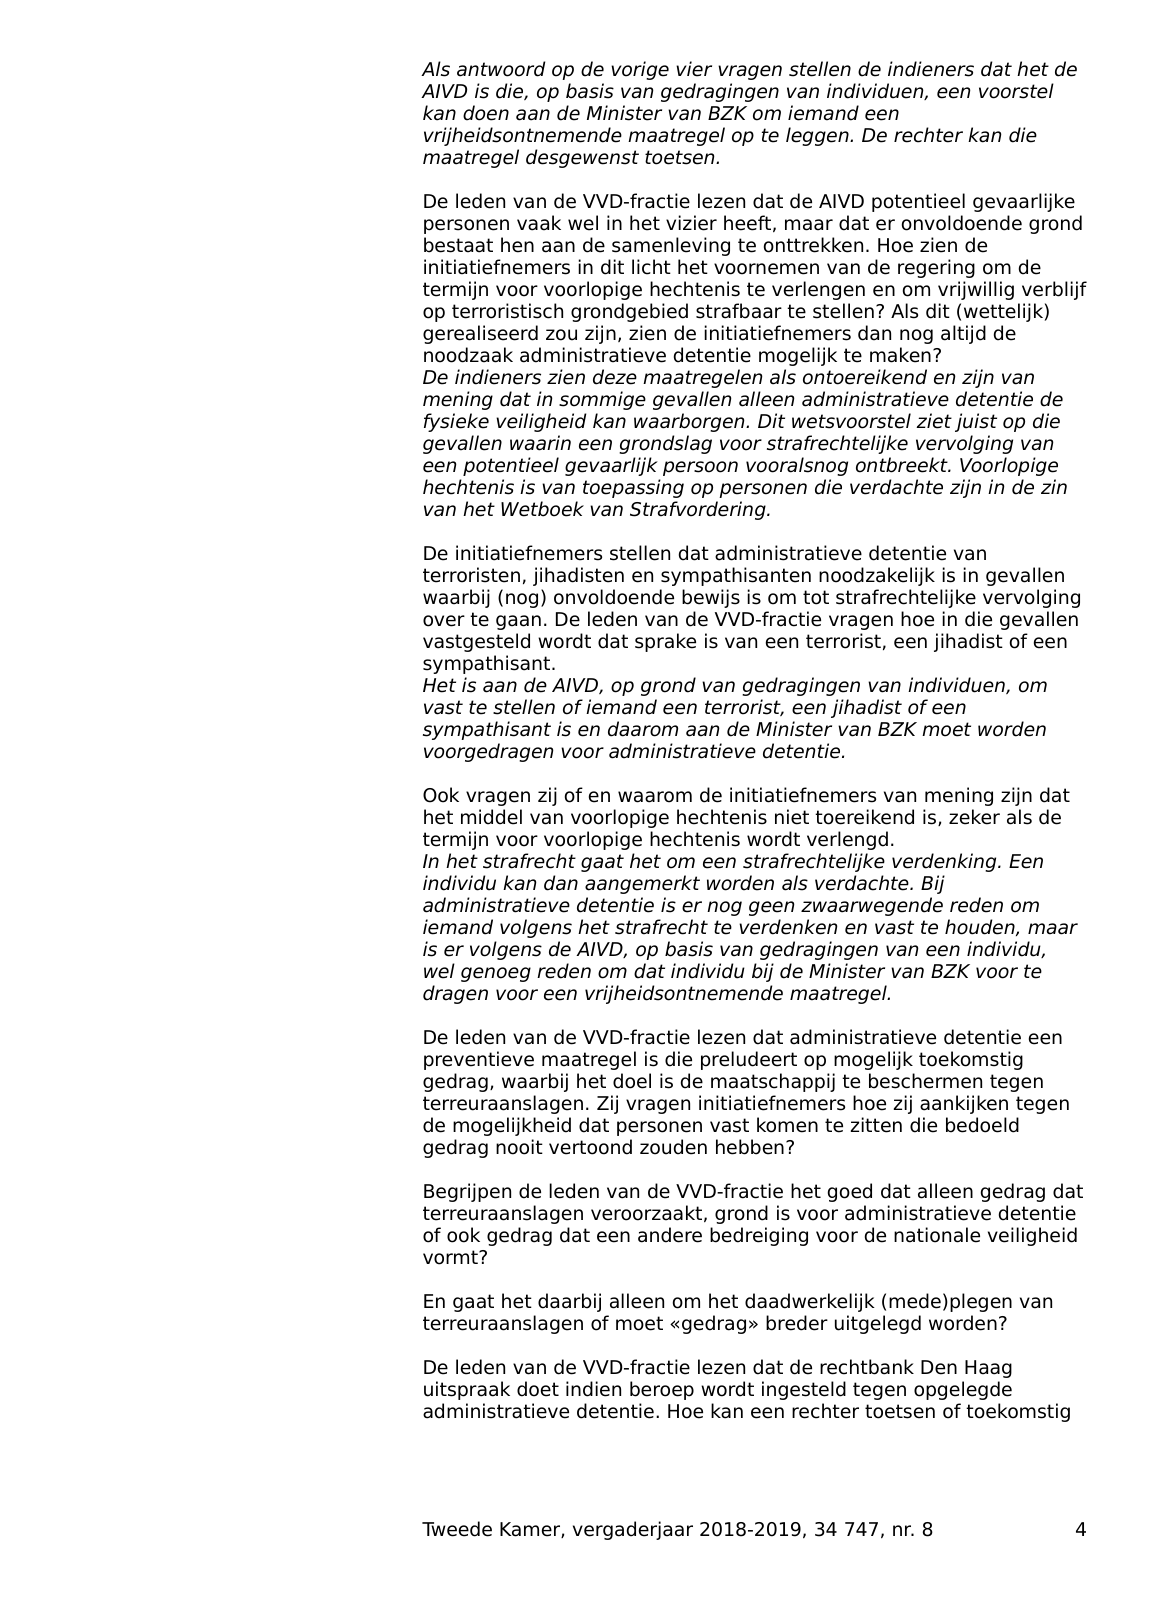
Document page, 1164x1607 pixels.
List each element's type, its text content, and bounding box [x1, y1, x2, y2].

text En gaat het daarbij alleen om het daadwerkelijk (mede)plegen van terreuraanslagen of moet «gedrag» breder uitgelegd worden? [422, 1291, 1087, 1335]
text Het is aan de AIVD, op grond van gedragingen van individuen, om vast te stellen of iemand een terrorist, een jihadist of een sympathisant is en daarom aan de Minister van BZK moet worden voorgedragen voor administratieve detentie. [422, 675, 1087, 763]
text In het strafrecht gaat het om een strafrechtelijke verdenking. Een individu kan dan aangemerkt worden als verdachte. Bij administratieve detentie is er nog geen zwaarwegende reden om iemand volgens het strafrecht te verdenken en vast te houden, maar is er volgens de AIVD, op basis van gedragingen van een individu, wel genoeg reden om dat individu bij de Minister van BZK voor te dragen voor een vrijheidsontnemende maatregel. [422, 851, 1087, 1005]
text De indieners zien deze maatregelen als ontoereikend en zijn van mening dat in sommige gevallen alleen administratieve detentie de fysieke veiligheid kan waarborgen. Dit wetsvoorstel ziet juist op die gevallen waarin een grondslag voor strafrechtelijke vervolging van een potentieel gevaarlijk persoon vooralsnog ontbreekt. Voorlopige hechtenis is van toepassing op personen die verdachte zijn in de zin van het Wetboek van Strafvordering. [422, 367, 1087, 521]
text Als antwoord op de vorige vier vragen stellen de indieners dat het de AIVD is die, op basis van gedragingen van individuen, een voorstel kan doen aan de Minister van BZK om iemand een vrijheidsontnemende maatregel op te leggen. De rechter kan die maatregel desgewenst toetsen. [422, 59, 1087, 169]
text De leden van de VVD-fractie lezen dat de AIVD potentieel gevaarlijke personen vaak wel in het vizier heeft, maar dat er onvoldoende grond bestaat hen aan de samenleving te onttrekken. Hoe zien de initiatiefnemers in dit licht het voornemen van de regering om de termijn voor voorlopige hechtenis te verlengen en om vrijwillig verblijf op terroristisch grondgebied strafbaar te stellen? Als dit (wettelijk) gerealiseerd zou zijn, zien de initiatiefnemers dan nog altijd de noodzaak administratieve detentie mogelijk te maken? [422, 191, 1087, 367]
text Begrijpen de leden van de VVD-fractie het goed dat alleen gedrag dat terreuraanslagen veroorzaakt, grond is voor administratieve detentie of ook gedrag dat een andere bedreiging voor de nationale veiligheid vormt? [422, 1181, 1087, 1269]
text De initiatiefnemers stellen dat administratieve detentie van terroristen, jihadisten en sympathisanten noodzakelijk is in gevallen waarbij (nog) onvoldoende bewijs is om tot strafrechtelijke vervolging over te gaan. De leden van de VVD-fractie vragen hoe in die gevallen vastgesteld wordt dat sprake is van een terrorist, een jihadist of een sympathisant. [422, 543, 1087, 675]
text Ook vragen zij of en waarom de initiatiefnemers van mening zijn dat het middel van voorlopige hechtenis niet toereikend is, zeker als de termijn voor voorlopige hechtenis wordt verlengd. [422, 785, 1087, 851]
text De leden van de VVD-fractie lezen dat de rechtbank Den Haag uitspraak doet indien beroep wordt ingesteld tegen opgelegde administratieve detentie. Hoe kan een rechter toetsen of toekomstig [422, 1357, 1087, 1423]
text De leden van de VVD-fractie lezen dat administratieve detentie een preventieve maatregel is die preludeert op mogelijk toekomstig gedrag, waarbij het doel is de maatschappij te beschermen tegen terreuraanslagen. Zij vragen initiatiefnemers hoe zij aankijken tegen de mogelijkheid dat personen vast komen te zitten die bedoeld gedrag nooit vertoond zouden hebben? [422, 1027, 1087, 1159]
